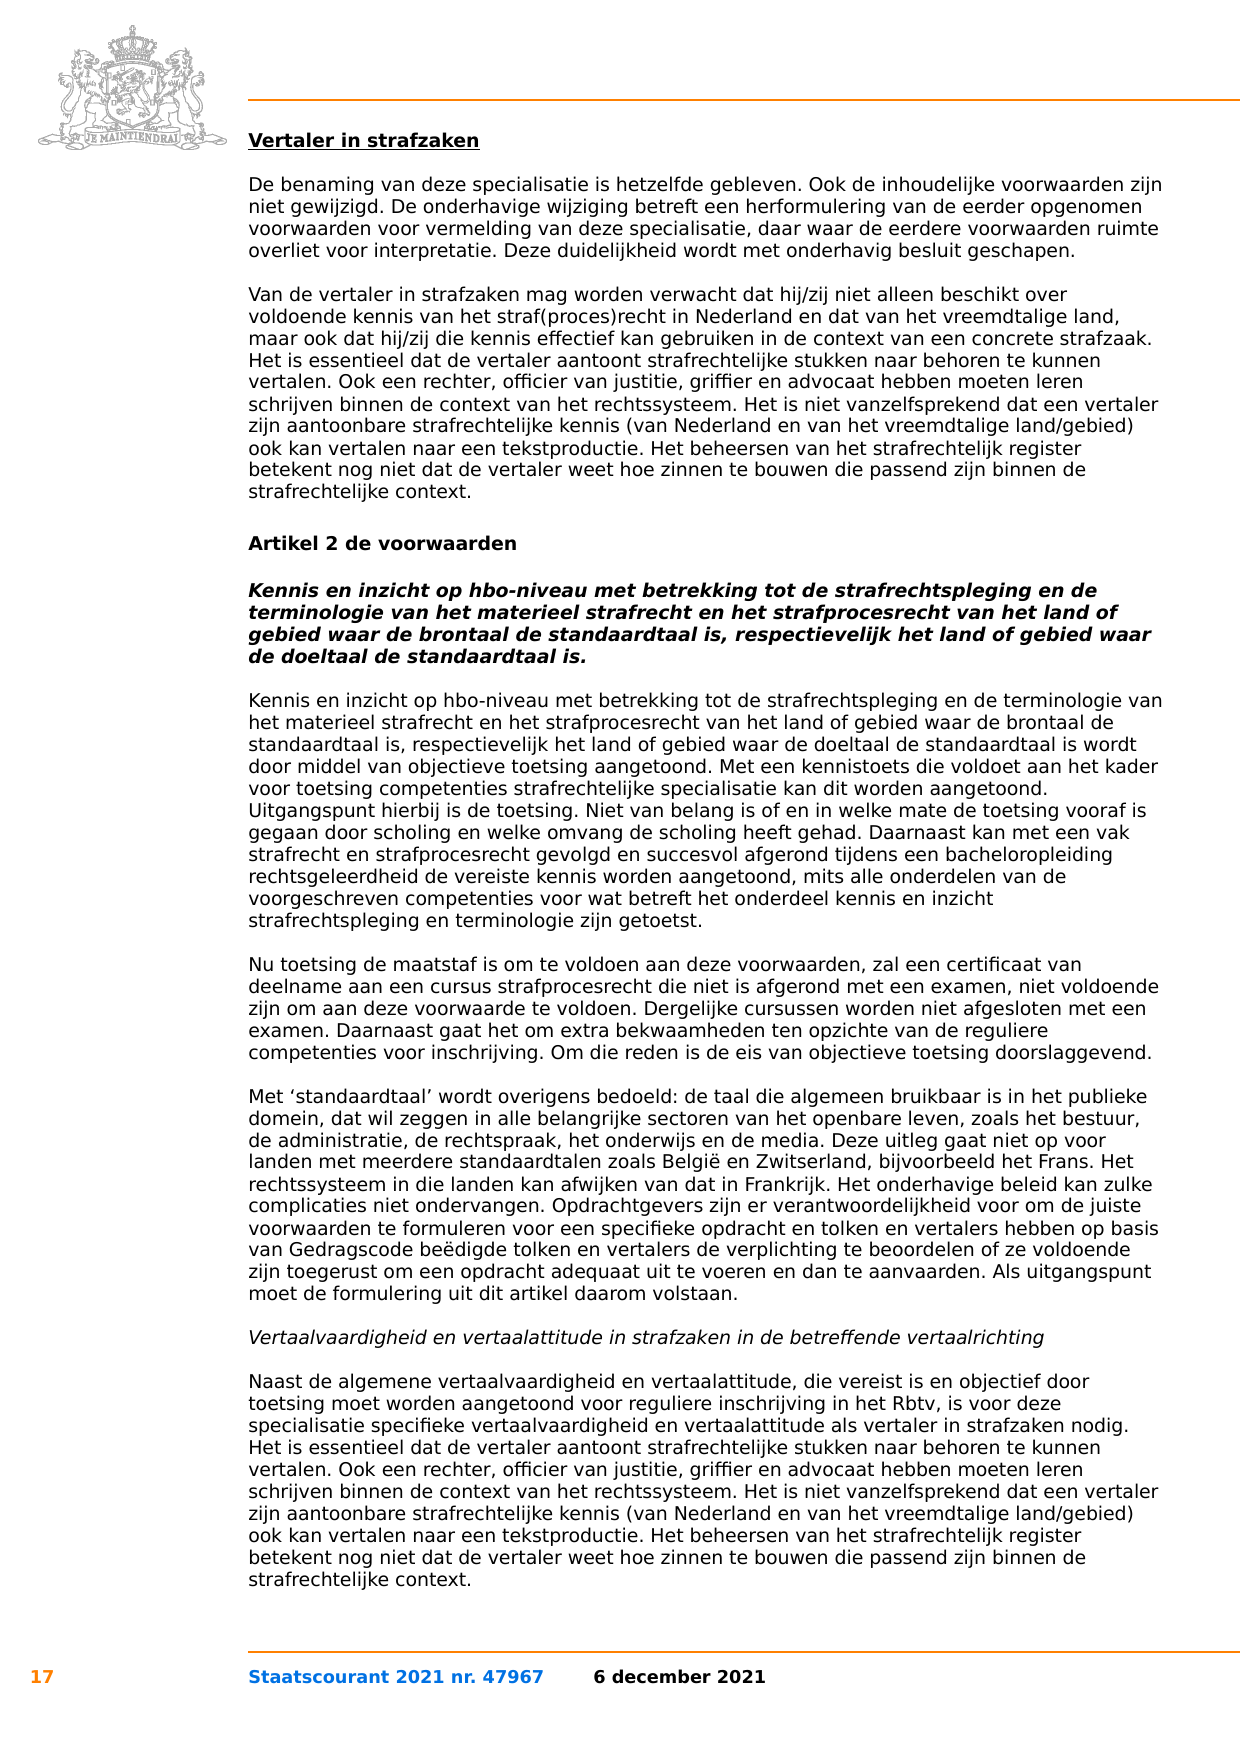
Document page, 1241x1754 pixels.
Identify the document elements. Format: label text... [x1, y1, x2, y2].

picture [38, 25, 227, 150]
text Van de vertaler in strafzaken mag worden verwacht dat hij/zij niet alleen beschikt over voldoende kennis van het straf(proces)recht in Nederland en dat van het vreemdtalige land, maar ook dat hij/zij die kennis effectief kan gebruiken in de context van een concrete strafzaak. Het is essentieel dat de vertaler aantoont strafrechtelijke stukken naar behoren te kunnen vertalen. Ook een rechter, officier van justitie, griffier en advocaat hebben moeten leren schrijven binnen de context van het rechtssysteem. Het is niet vanzelfsprekend dat een vertaler zijn aantoonbare strafrechtelijke kennis (van Nederland en van het vreemdtalige land/gebied) ook kan vertalen naar een tekstproductie. Het beheersen van het strafrechtelijk register betekent nog niet dat de vertaler weet hoe zinnen te bouwen die passend zijn binnen de strafrechtelijke context. [248, 283, 1163, 503]
text Nu toetsing de maatstaf is om te voldoen aan deze voorwaarden, zal een certificaat van deelname aan een cursus strafprocesrecht die niet is afgerond met een examen, niet voldoende zijn om aan deze voorwaarde te voldoen. Dergelijke cursussen worden niet afgesloten met een examen. Daarnaast gaat het om extra bekwaamheden ten opzichte van de reguliere competenties voor inschrijving. Om die reden is de eis van objectieve toetsing doorslaggevend. [248, 954, 1163, 1064]
subtitle Vertaalvaardigheid en vertaalattitude in strafzaken in de betreffende vertaalrichting [248, 1327, 1163, 1349]
subtitle Kennis en inzicht op hbo-niveau met betrekking tot de strafrechtspleging en de terminologie van het materieel strafrecht en het strafprocesrecht van het land of gebied waar de brontaal de standaardtaal is, respectievelijk het land of gebied waar de doeltaal de standaardtaal is. [248, 580, 1163, 668]
subtitle Artikel 2 de voorwaarden [248, 533, 1163, 555]
text Kennis en inzicht op hbo-niveau met betrekking tot de strafrechtspleging en de terminologie van het materieel strafrecht en het strafprocesrecht van het land of gebied waar de brontaal de standaardtaal is, respectievelijk het land of gebied waar de doeltaal de standaardtaal is wordt door middel van objectieve toetsing aangetoond. Met een kennistoets die voldoet aan het kader voor toetsing competenties strafrechtelijke specialisatie kan dit worden aangetoond. Uitgangspunt hierbij is de toetsing. Niet van belang is of en in welke mate de toetsing vooraf is gegaan door scholing en welke omvang de scholing heeft gehad. Daarnaast kan met een vak strafrecht en strafprocesrecht gevolgd en succesvol afgerond tijdens een bacheloropleiding rechtsgeleerdheid de vereiste kennis worden aangetoond, mits alle onderdelen van de voorgeschreven competenties voor wat betreft het onderdeel kennis en inzicht strafrechtspleging en terminologie zijn getoetst. [248, 690, 1163, 932]
text Naast de algemene vertaalvaardigheid en vertaalattitude, die vereist is en objectief door toetsing moet worden aangetoond voor reguliere inschrijving in het Rbtv, is voor deze specialisatie specifieke vertaalvaardigheid en vertaalattitude als vertaler in strafzaken nodig. Het is essentieel dat de vertaler aantoont strafrechtelijke stukken naar behoren te kunnen vertalen. Ook een rechter, officier van justitie, griffier en advocaat hebben moeten leren schrijven binnen de context van het rechtssysteem. Het is niet vanzelfsprekend dat een vertaler zijn aantoonbare strafrechtelijke kennis (van Nederland en van het vreemdtalige land/gebied) ook kan vertalen naar een tekstproductie. Het beheersen van het strafrechtelijk register betekent nog niet dat de vertaler weet hoe zinnen te bouwen die passend zijn binnen de strafrechtelijke context. [248, 1371, 1163, 1591]
subtitle Vertaler in strafzaken [248, 130, 1163, 152]
text Met ‘standaardtaal’ wordt overigens bedoeld: de taal die algemeen bruikbaar is in het publieke domein, dat wil zeggen in alle belangrijke sectoren van het openbare leven, zoals het bestuur, de administratie, de rechtspraak, het onderwijs en de media. Deze uitleg gaat niet op voor landen met meerdere standaardtalen zoals België en Zwitserland, bijvoorbeeld het Frans. Het rechtssysteem in die landen kan afwijken van dat in Frankrijk. Het onderhavige beleid kan zulke complicaties niet ondervangen. Opdrachtgevers zijn er verantwoordelijkheid voor om de juiste voorwaarden te formuleren voor een specifieke opdracht en tolken en vertalers hebben op basis van Gedragscode beëdigde tolken en vertalers de verplichting te beoordelen of ze voldoende zijn toegerust om een opdracht adequaat uit te voeren en dan te aanvaarden. Als uitgangspunt moet de formulering uit dit artikel daarom volstaan. [248, 1086, 1163, 1305]
text De benaming van deze specialisatie is hetzelfde gebleven. Ook de inhoudelijke voorwaarden zijn niet gewijzigd. De onderhavige wijziging betreft een herformulering van de eerder opgenomen voorwaarden voor vermelding van deze specialisatie, daar waar de eerdere voorwaarden ruimte overliet voor interpretatie. Deze duidelijkheid wordt met onderhavig besluit geschapen. [248, 174, 1163, 262]
